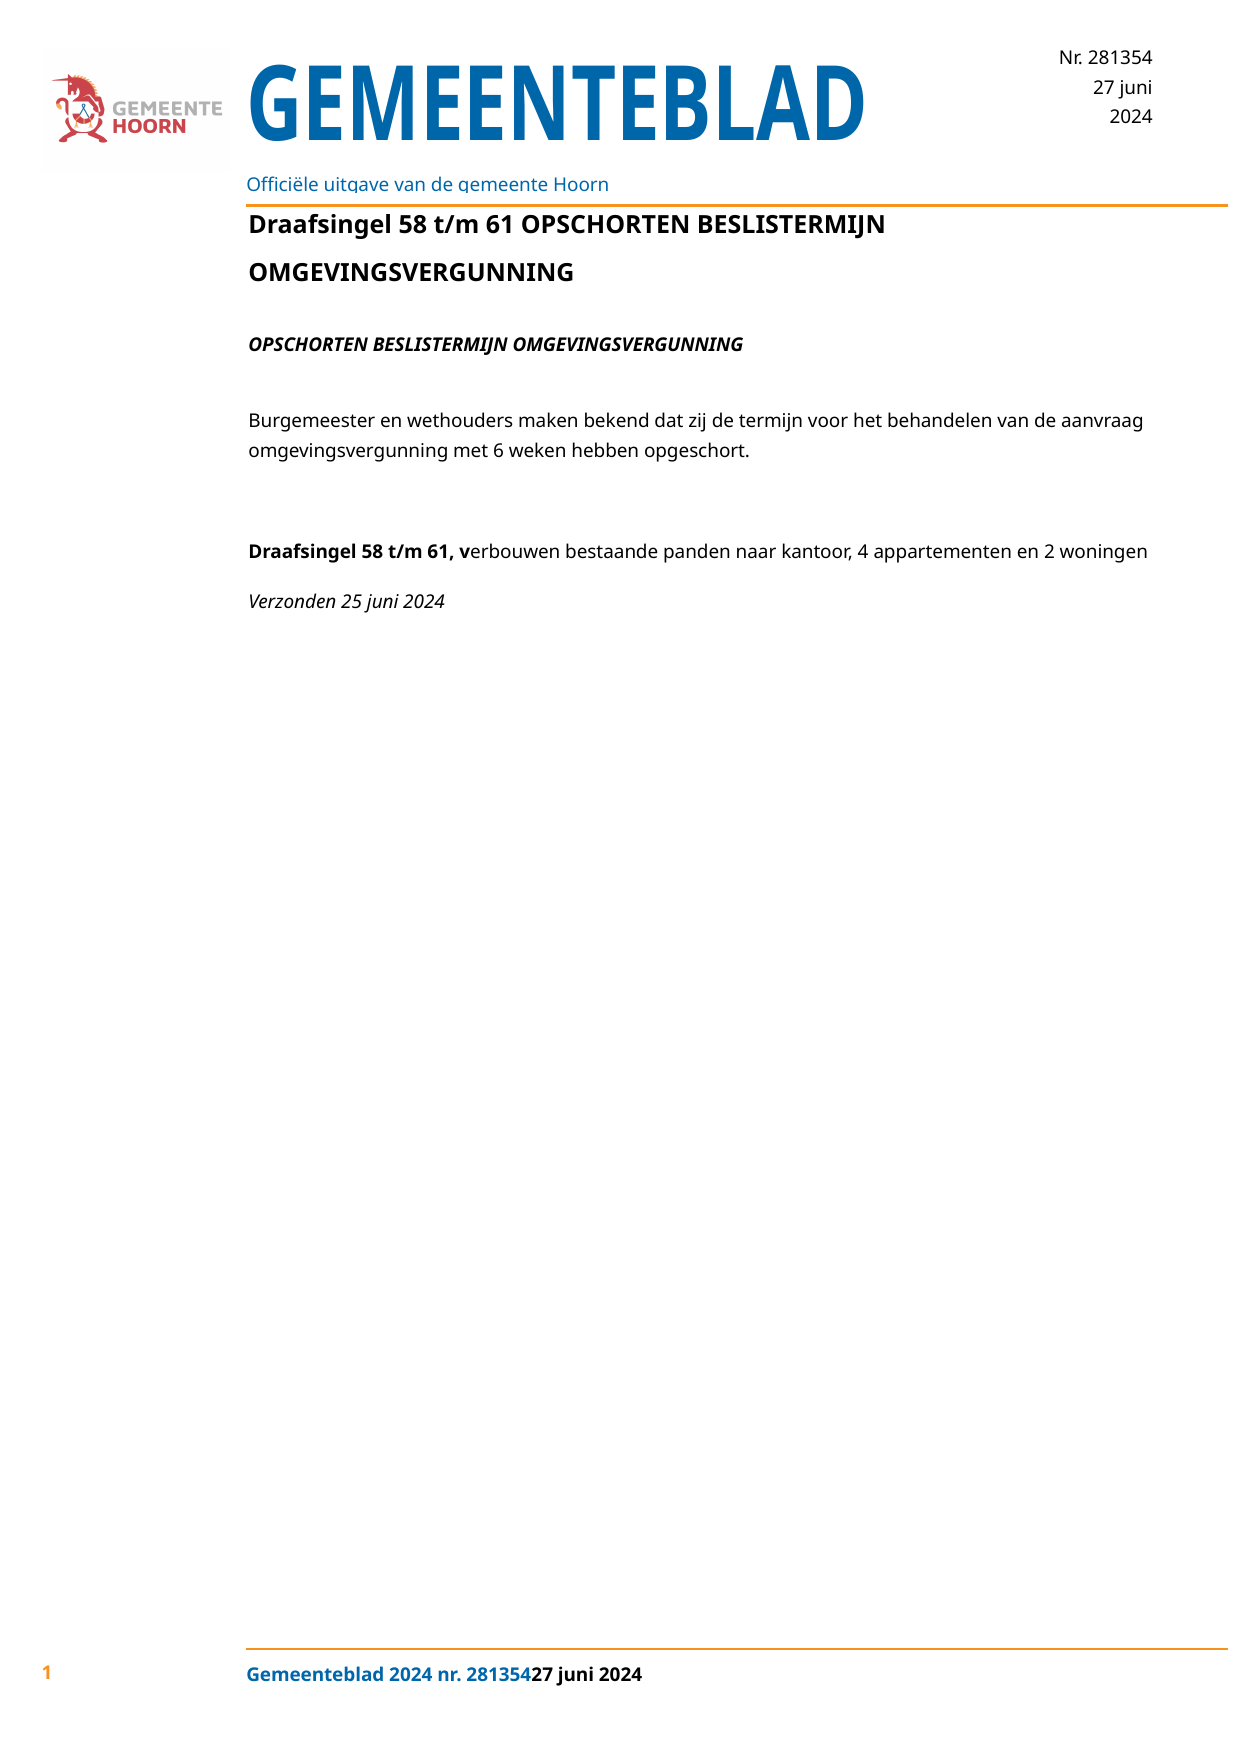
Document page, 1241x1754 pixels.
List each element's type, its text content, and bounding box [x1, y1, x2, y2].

text Draafsingel 58 t/m 61 OPSCHORTEN BESLISTERMIJN OMGEVINGSVERGUNNING [248, 207, 1152, 288]
picture [41, 47, 231, 172]
text Verzonden 25 juni 2024 [248, 588, 1152, 614]
text OPSCHORTEN BESLISTERMIJN OMGEVINGSVERGUNNING [248, 331, 1152, 357]
text Draafsingel 58 t/m 61, verbouwen bestaande panden naar kantoor, 4 appartementen en 2 woningen [248, 538, 1152, 564]
text Burgemeester en wethouders maken bekend dat zij de termijn voor het behandelen van de aanvraag omgevingsvergunning met 6 weken hebben opgeschort. [248, 408, 1152, 463]
